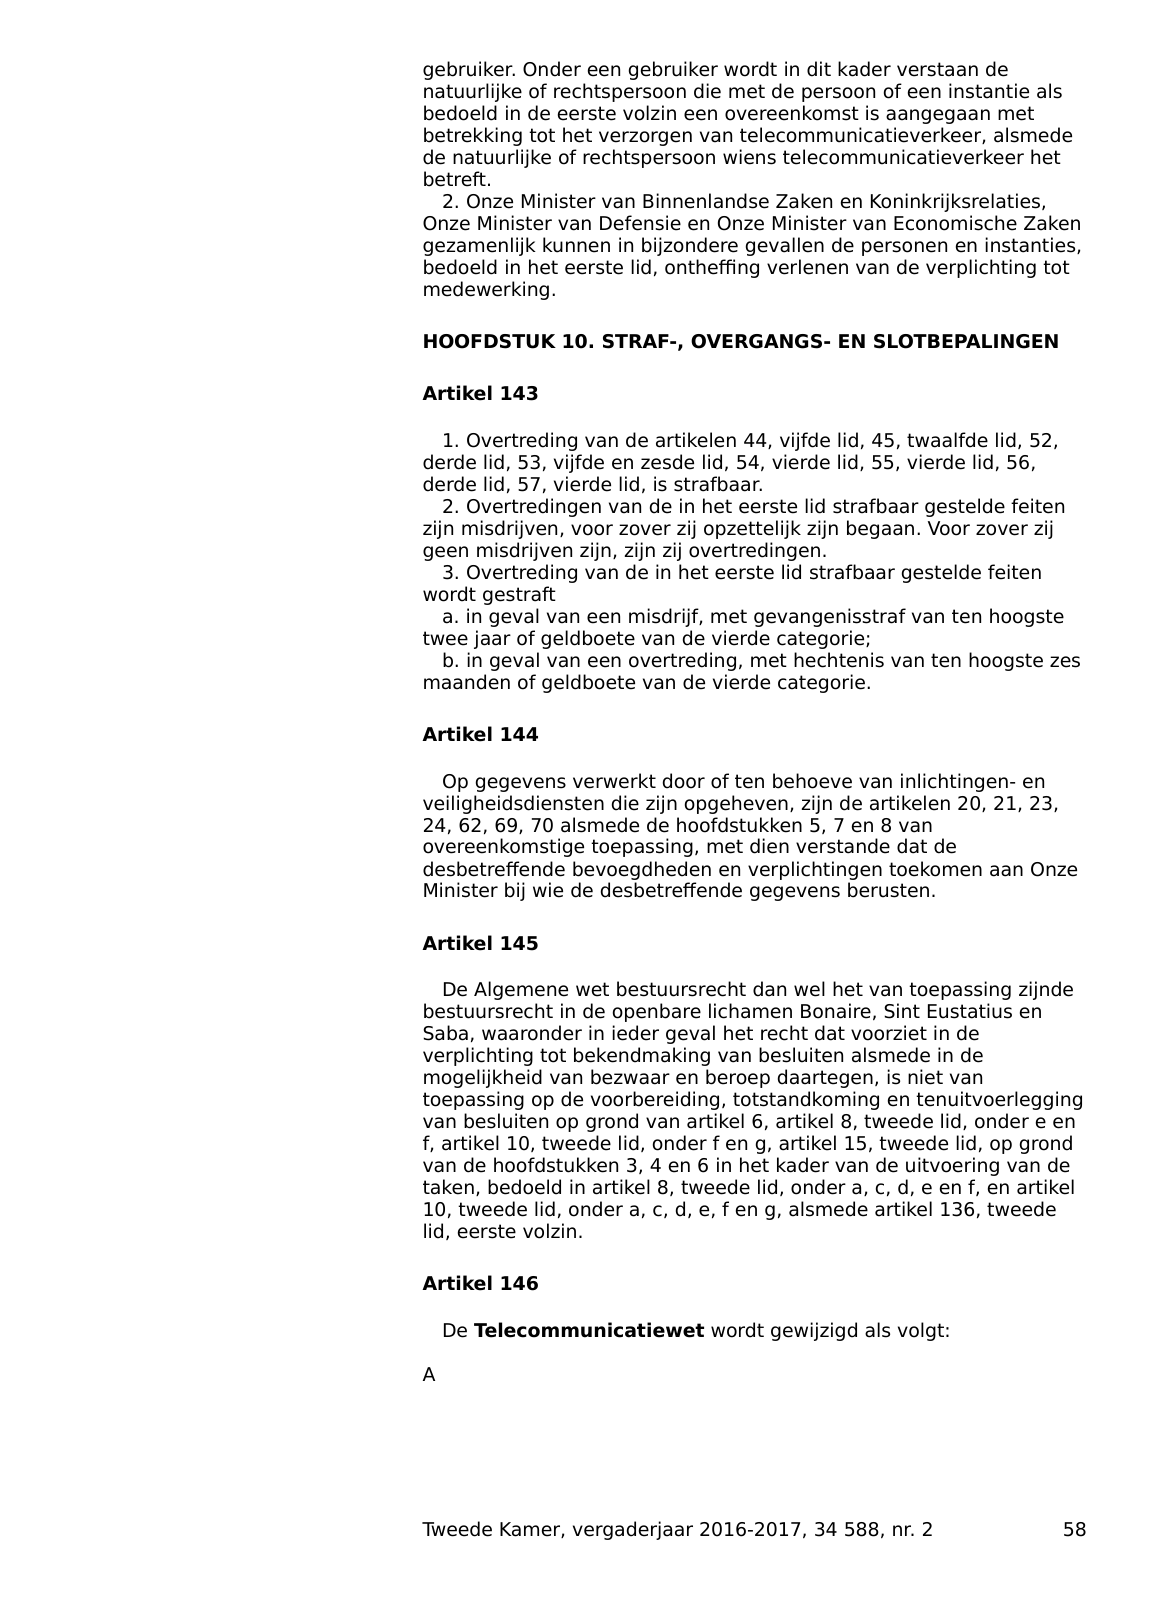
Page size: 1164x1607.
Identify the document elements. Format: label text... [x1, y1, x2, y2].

text 3. Overtreding van de in het eerste lid strafbaar gestelde feiten wordt gestraft [422, 562, 1087, 606]
subtitle Artikel 145 [422, 932, 1087, 954]
subtitle HOOFDSTUK 10. STRAF-, OVERGANGS- EN SLOTBEPALINGEN [422, 331, 1087, 353]
text De Algemene wet bestuursrecht dan wel het van toepassing zijnde bestuursrecht in de openbare lichamen Bonaire, Sint Eustatius en Saba, waaronder in ieder geval het recht dat voorziet in de verplichting tot bekendmaking van besluiten alsmede in de mogelijkheid van bezwaar en beroep daartegen, is niet van toepassing op de voorbereiding, totstandkoming en tenuitvoerlegging van besluiten op grond van artikel 6, artikel 8, tweede lid, onder e en f, artikel 10, tweede lid, onder f en g, artikel 15, tweede lid, op grond van de hoofdstukken 3, 4 en 6 in het kader van de uitvoering van de taken, bedoeld in artikel 8, tweede lid, onder a, c, d, e en f, en artikel 10, tweede lid, onder a, c, d, e, f en g, alsmede artikel 136, tweede lid, eerste volzin. [422, 979, 1087, 1243]
text b. in geval van een overtreding, met hechtenis van ten hoogste zes maanden of geldboete van de vierde categorie. [422, 649, 1087, 693]
text Op gegevens verwerkt door of ten behoeve van inlichtingen- en veiligheidsdiensten die zijn opgeheven, zijn de artikelen 20, 21, 23, 24, 62, 69, 70 alsmede de hoofdstukken 5, 7 en 8 van overeenkomstige toepassing, met dien verstande dat de desbetreffende bevoegdheden en verplichtingen toekomen aan Onze Minister bij wie de desbetreffende gegevens berusten. [422, 771, 1087, 902]
text De Telecommunicatiewet wordt gewijzigd als volgt: [422, 1320, 1087, 1342]
subtitle Artikel 143 [422, 383, 1087, 405]
text 2. Overtredingen van de in het eerste lid strafbaar gestelde feiten zijn misdrijven, voor zover zij opzettelijk zijn begaan. Voor zover zij geen misdrijven zijn, zijn zij overtredingen. [422, 496, 1087, 562]
text a. in geval van een misdrijf, met gevangenisstraf van ten hoogste twee jaar of geldboete van de vierde categorie; [422, 606, 1087, 649]
text 1. Overtreding van de artikelen 44, vijfde lid, 45, twaalfde lid, 52, derde lid, 53, vijfde en zesde lid, 54, vierde lid, 55, vierde lid, 56, derde lid, 57, vierde lid, is strafbaar. [422, 430, 1087, 496]
subtitle Artikel 146 [422, 1273, 1087, 1295]
text 2. Onze Minister van Binnenlandse Zaken en Koninkrijksrelaties, Onze Minister van Defensie en Onze Minister van Economische Zaken gezamenlijk kunnen in bijzondere gevallen de personen en instanties, bedoeld in het eerste lid, ontheffing verlenen van de verplichting tot medewerking. [422, 191, 1087, 301]
text A [422, 1364, 1087, 1386]
subtitle Artikel 144 [422, 723, 1087, 746]
text gebruiker. Onder een gebruiker wordt in dit kader verstaan de natuurlijke of rechtspersoon die met de persoon of een instantie als bedoeld in de eerste volzin een overeenkomst is aangegaan met betrekking tot het verzorgen van telecommunicatieverkeer, alsmede de natuurlijke of rechtspersoon wiens telecommunicatieverkeer het betreft. [422, 59, 1087, 191]
